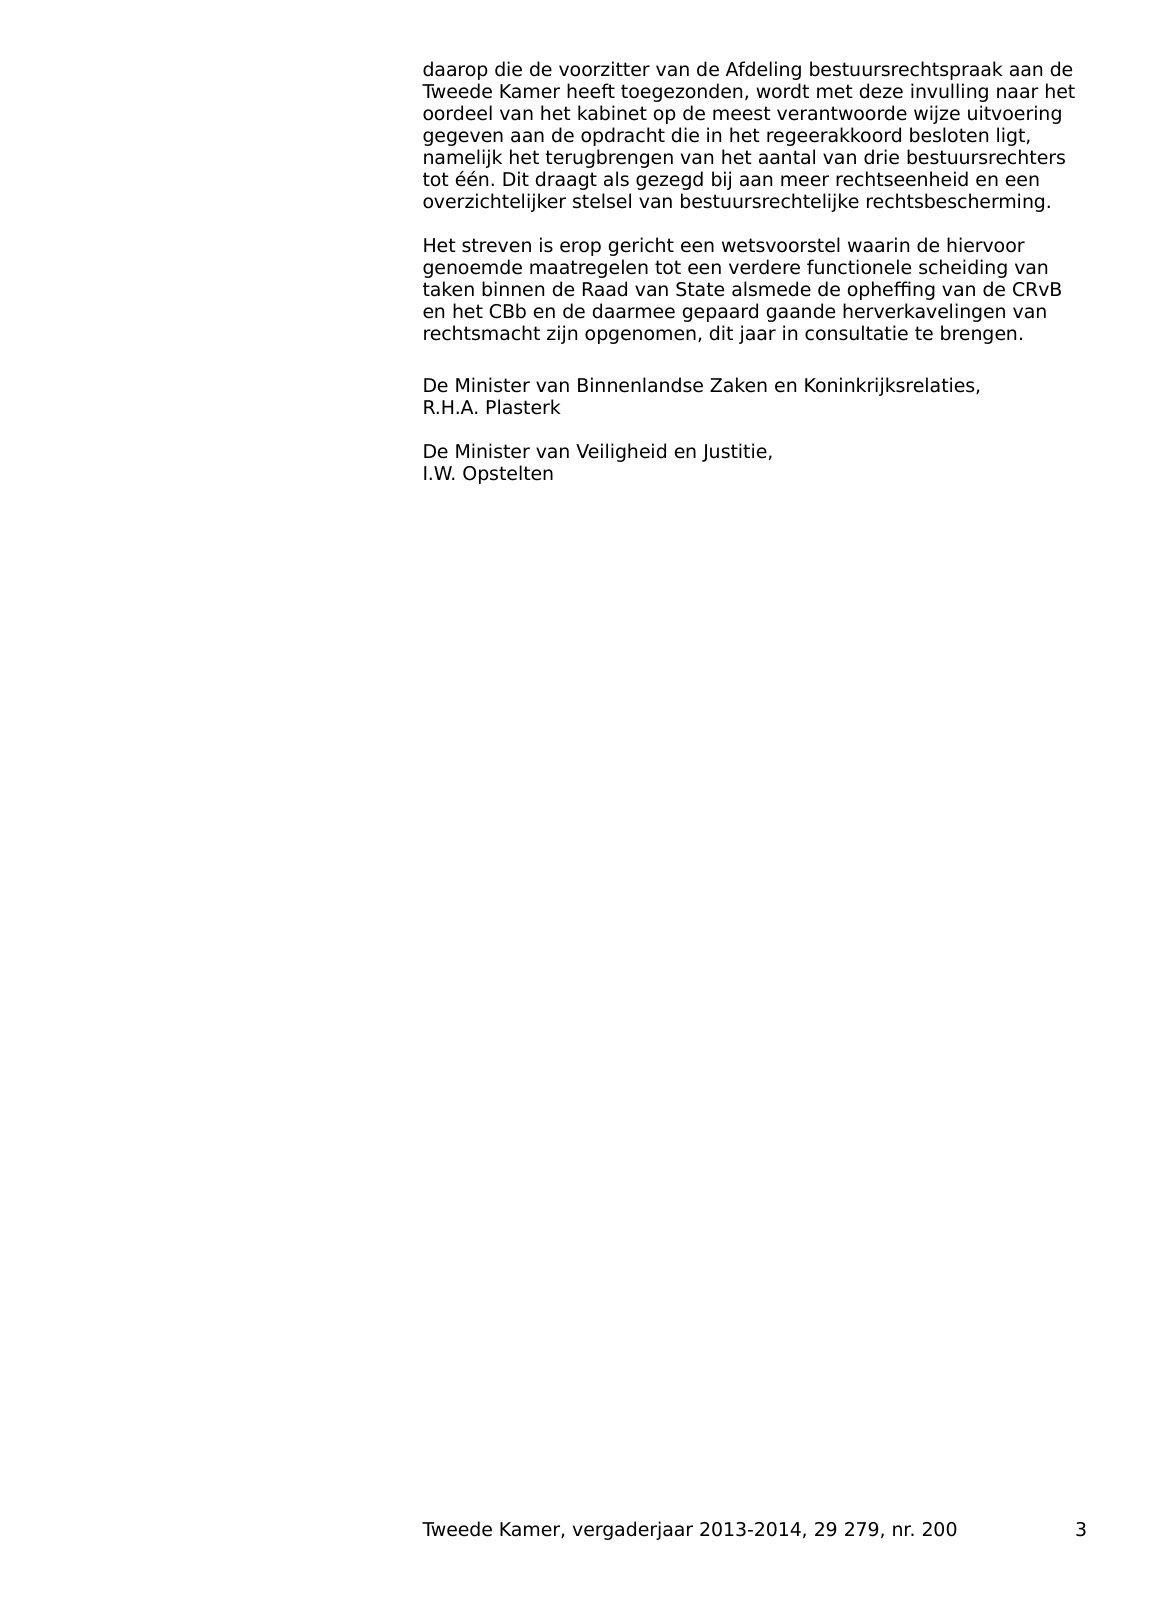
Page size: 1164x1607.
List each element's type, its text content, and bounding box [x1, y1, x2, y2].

text De Minister van Veiligheid en Justitie, I.W. Opstelten [422, 441, 1087, 485]
text daarop die de voorzitter van de Afdeling bestuursrechtspraak aan de Tweede Kamer heeft toegezonden, wordt met deze invulling naar het oordeel van het kabinet op de meest verantwoorde wijze uitvoering gegeven aan de opdracht die in het regeerakkoord besloten ligt, namelijk het terugbrengen van het aantal van drie bestuursrechters tot één. Dit draagt als gezegd bij aan meer rechtseenheid en een overzichtelijker stelsel van bestuursrechtelijke rechtsbescherming. [422, 59, 1087, 213]
text De Minister van Binnenlandse Zaken en Koninkrijksrelaties, R.H.A. Plasterk [422, 375, 1087, 419]
text Het streven is erop gericht een wetsvoorstel waarin de hiervoor genoemde maatregelen tot een verdere functionele scheiding van taken binnen de Raad van State alsmede de opheffing van de CRvB en het CBb en de daarmee gepaard gaande herverkavelingen van rechtsmacht zijn opgenomen, dit jaar in consultatie te brengen. [422, 235, 1087, 345]
